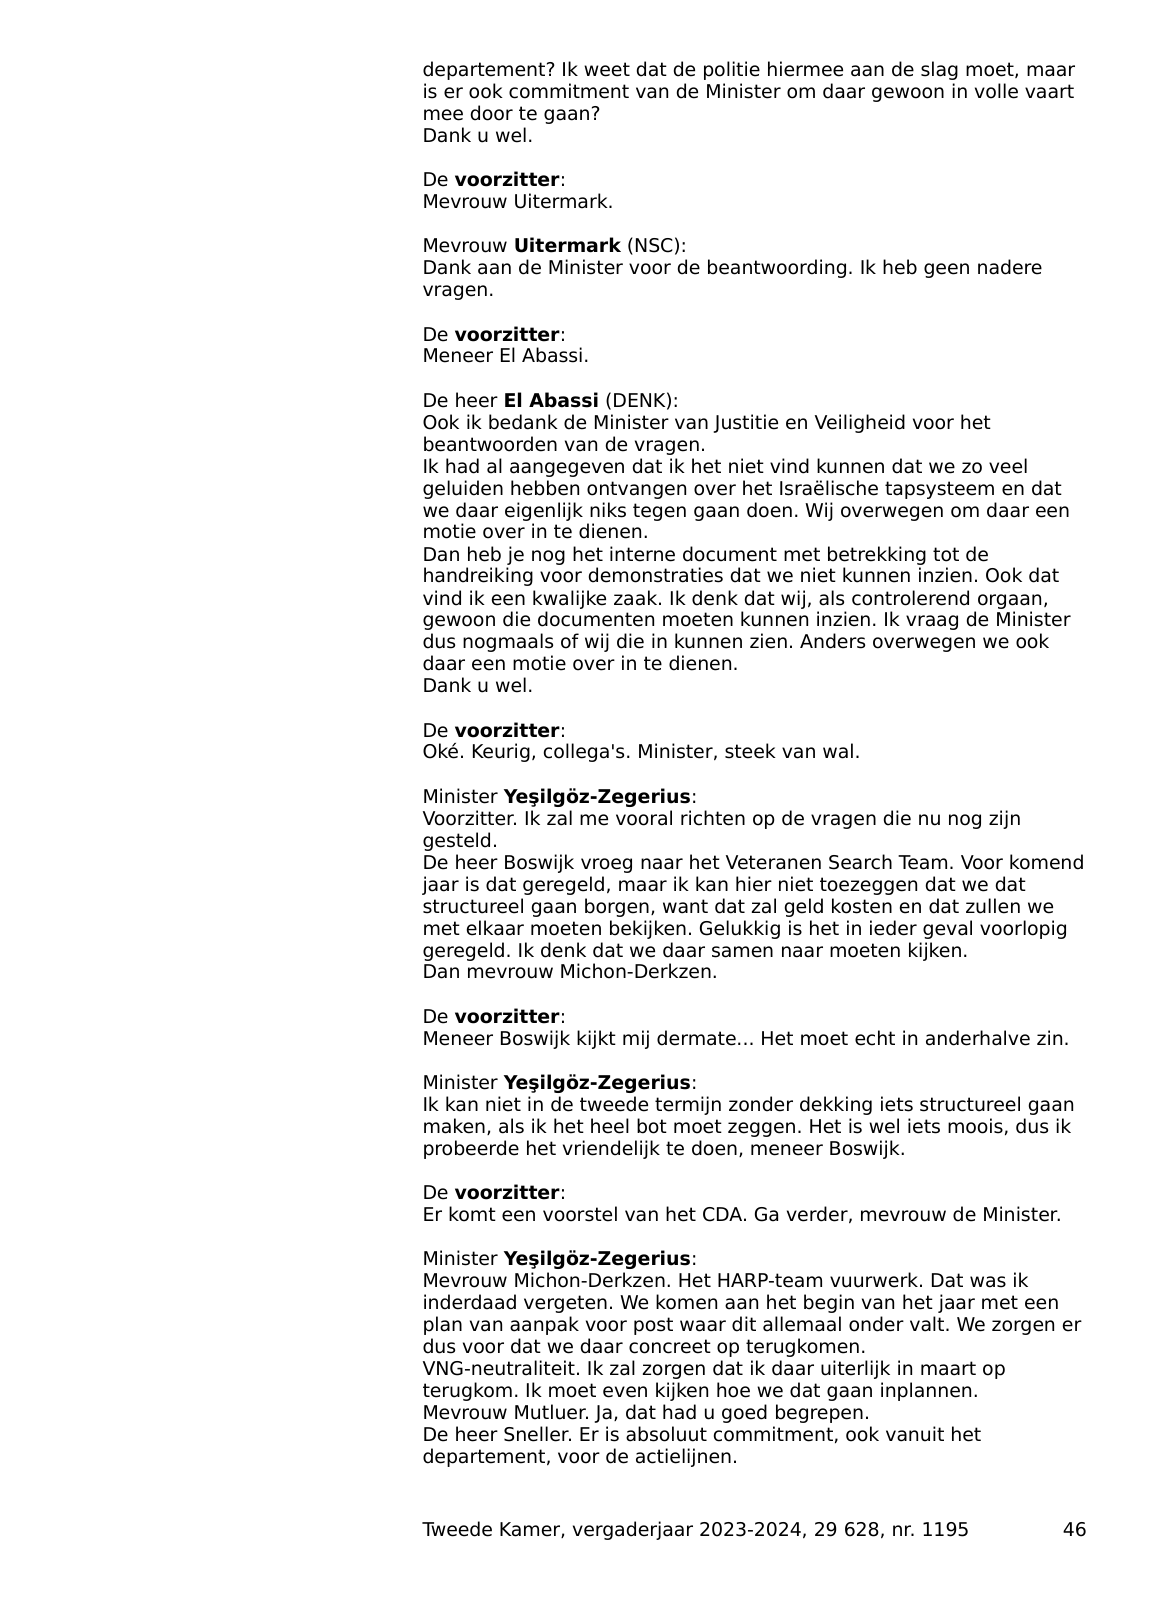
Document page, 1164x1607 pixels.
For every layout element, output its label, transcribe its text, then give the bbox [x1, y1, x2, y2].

text Dan mevrouw Michon-Derkzen. [422, 961, 1087, 983]
text De voorzitter: [422, 719, 1087, 741]
text Dank u wel. [422, 675, 1087, 697]
text Ook ik bedank de Minister van Justitie en Veiligheid voor het beantwoorden van de vragen. [422, 412, 1087, 456]
text Mevrouw Uitermark (NSC): [422, 235, 1087, 257]
text Voorzitter. Ik zal me vooral richten op de vragen die nu nog zijn gesteld. [422, 808, 1087, 852]
text De voorzitter: [422, 169, 1087, 191]
text Minister Yeşilgöz-Zegerius: [422, 786, 1087, 808]
text Dank aan de Minister voor de beantwoording. Ik heb geen nadere vragen. [422, 257, 1087, 301]
text Ik kan niet in de tweede termijn zonder dekking iets structureel gaan maken, als ik het heel bot moet zeggen. Het is wel iets moois, dus ik probeerde het vriendelijk te doen, meneer Boswijk. [422, 1094, 1087, 1160]
text De voorzitter: [422, 1006, 1087, 1028]
text De heer El Abassi (DENK): [422, 389, 1087, 412]
text De heer Boswijk vroeg naar het Veteranen Search Team. Voor komend jaar is dat geregeld, maar ik kan hier niet toezeggen dat we dat structureel gaan borgen, want dat zal geld kosten en dat zullen we met elkaar moeten bekijken. Gelukkig is het in ieder geval voorlopig geregeld. Ik denk dat we daar samen naar moeten kijken. [422, 852, 1087, 961]
text Dan heb je nog het interne document met betrekking tot de handreiking voor demonstraties dat we niet kunnen inzien. Ook dat vind ik een kwalijke zaak. Ik denk dat wij, als controlerend orgaan, gewoon die documenten moeten kunnen inzien. Ik vraag de Minister dus nogmaals of wij die in kunnen zien. Anders overwegen we ook daar een motie over in te dienen. [422, 543, 1087, 675]
text De voorzitter: [422, 1182, 1087, 1204]
text De heer Sneller. Er is absoluut commitment, ook vanuit het departement, voor de actielijnen. [422, 1424, 1087, 1468]
text De voorzitter: [422, 323, 1087, 345]
text Oké. Keurig, collega's. Minister, steek van wal. [422, 741, 1087, 763]
text Meneer El Abassi. [422, 345, 1087, 367]
text Mevrouw Mutluer. Ja, dat had u goed begrepen. [422, 1402, 1087, 1424]
text Mevrouw Uitermark. [422, 191, 1087, 213]
text Meneer Boswijk kijkt mij dermate... Het moet echt in anderhalve zin. [422, 1028, 1087, 1049]
text Er komt een voorstel van het CDA. Ga verder, mevrouw de Minister. [422, 1204, 1087, 1226]
text Minister Yeşilgöz-Zegerius: [422, 1248, 1087, 1270]
text departement? Ik weet dat de politie hiermee aan de slag moet, maar is er ook commitment van de Minister om daar gewoon in volle vaart mee door te gaan? [422, 59, 1087, 125]
text Ik had al aangegeven dat ik het niet vind kunnen dat we zo veel geluiden hebben ontvangen over het Israëlische tapsysteem en dat we daar eigenlijk niks tegen gaan doen. Wij overwegen om daar een motie over in te dienen. [422, 456, 1087, 543]
text VNG-neutraliteit. Ik zal zorgen dat ik daar uiterlijk in maart op terugkom. Ik moet even kijken hoe we dat gaan inplannen. [422, 1358, 1087, 1402]
text Minister Yeşilgöz-Zegerius: [422, 1072, 1087, 1094]
text Mevrouw Michon-Derkzen. Het HARP-team vuurwerk. Dat was ik inderdaad vergeten. We komen aan het begin van het jaar met een plan van aanpak voor post waar dit allemaal onder valt. We zorgen er dus voor dat we daar concreet op terugkomen. [422, 1270, 1087, 1358]
text Dank u wel. [422, 125, 1087, 147]
